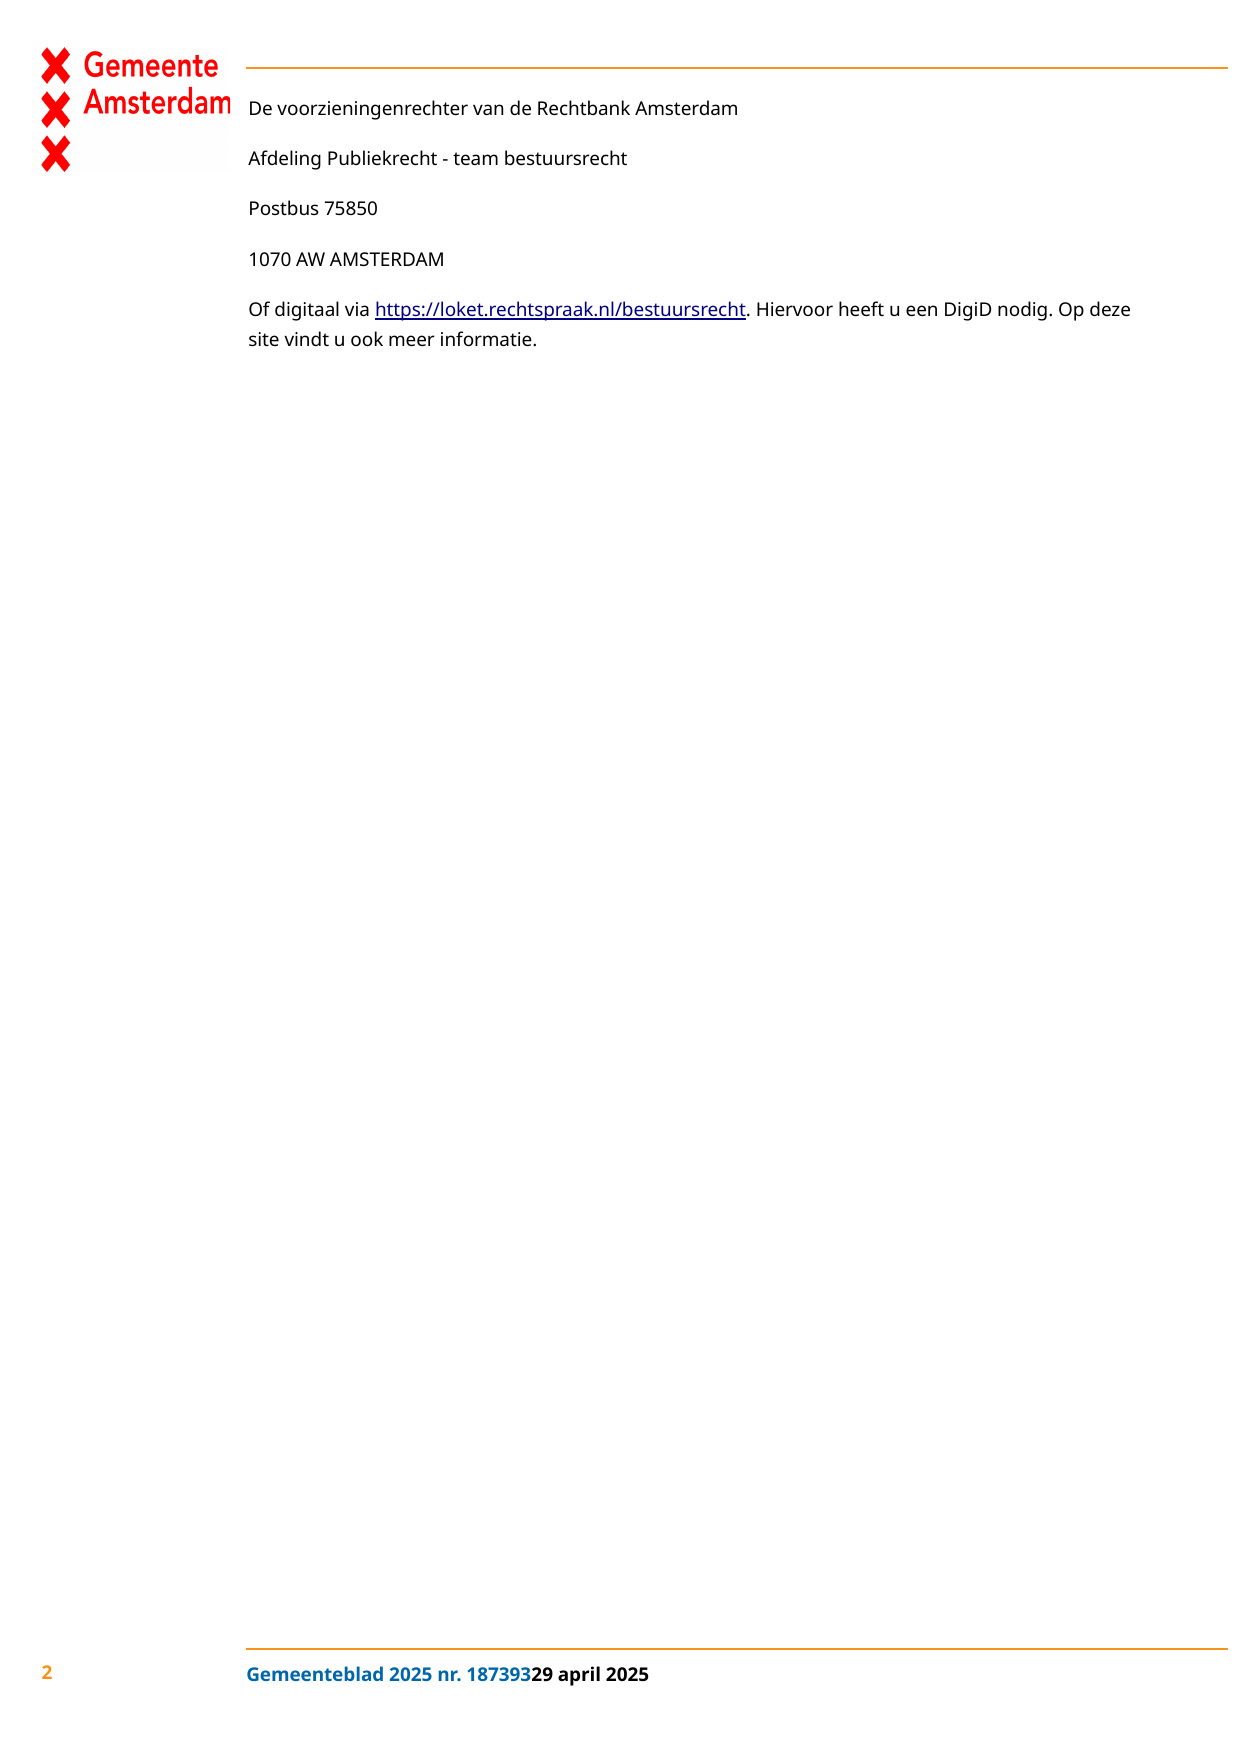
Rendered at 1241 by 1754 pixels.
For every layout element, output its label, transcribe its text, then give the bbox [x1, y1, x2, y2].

text 1070 AW AMSTERDAM [248, 246, 1152, 272]
text De voorzieningenrechter van de Rechtbank Amsterdam [248, 95, 1152, 121]
text Afdeling Publiekrecht - team bestuursrecht [248, 145, 1152, 171]
text Postbus 75850 [248, 196, 1152, 221]
picture [41, 47, 231, 172]
text Of digitaal via https://loket.rechtspraak.nl/bestuursrecht. Hiervoor heeft u een DigiD nodig. Op deze site vindt u ook meer informatie. [248, 296, 1152, 352]
